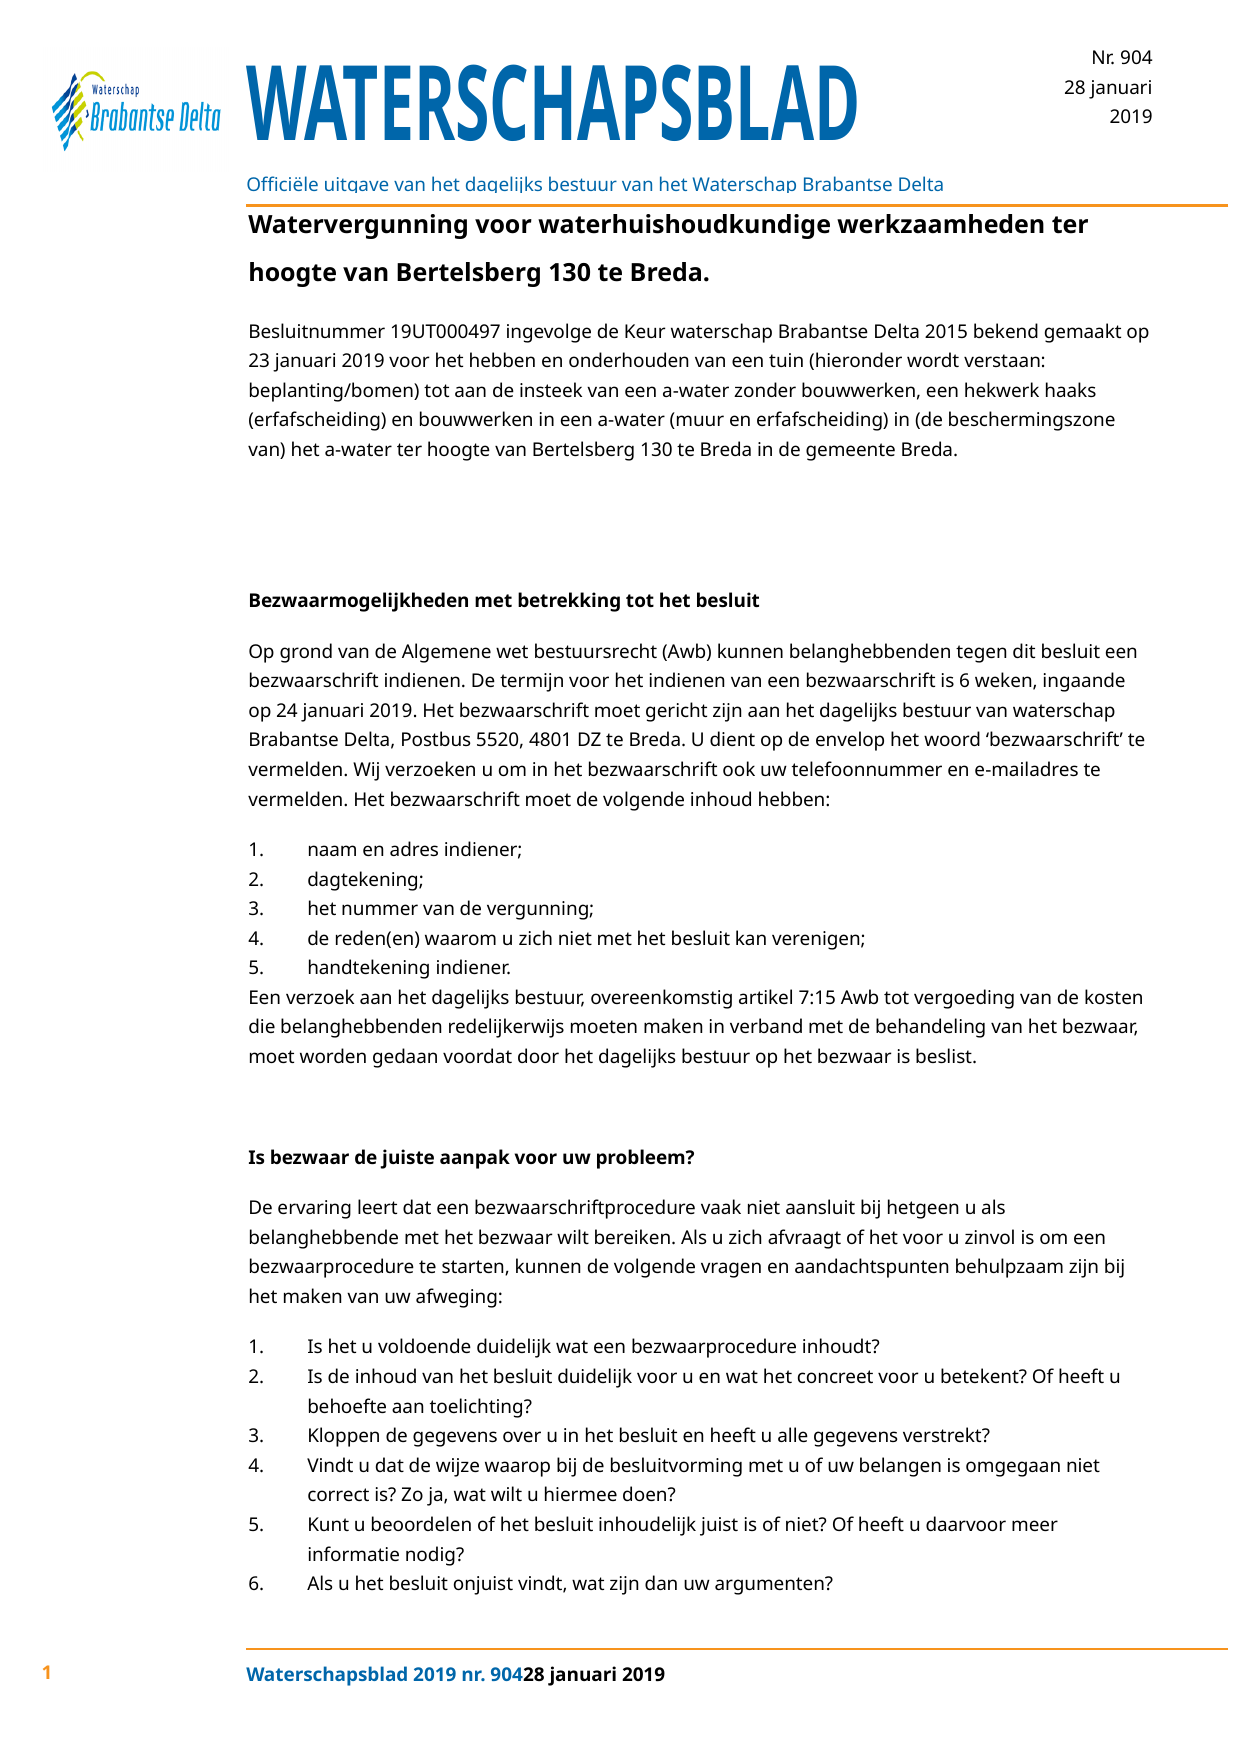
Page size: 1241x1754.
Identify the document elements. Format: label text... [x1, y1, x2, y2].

list Is de inhoud van het besluit duidelijk voor u en wat het concreet voor u betekent? Of heeft u behoefte aan toelichting? [248, 1363, 1152, 1419]
text Een verzoek aan het dagelijks bestuur, overeenkomstig artikel 7:15 Awb tot vergoeding van de kosten die belanghebbenden redelijkerwijs moeten maken in verband met de behandeling van het bezwaar, moet worden gedaan voordat door het dagelijks bestuur op het bezwaar is beslist. [248, 984, 1152, 1069]
list Vindt u dat de wijze waarop bij de besluitvorming met u of uw belangen is omgegaan niet correct is? Zo ja, wat wilt u hiermee doen? [248, 1452, 1152, 1507]
text Watervergunning voor waterhuishoudkundige werkzaamheden ter hoogte van Bertelsberg 130 te Breda. [248, 207, 1152, 288]
text Op grond van de Algemene wet bestuursrecht (Awb) kunnen belanghebbenden tegen dit besluit een bezwaarschrift indienen. De termijn voor het indienen van een bezwaarschrift is 6 weken, ingaande op 24 januari 2019. Het bezwaarschrift moet gericht zijn aan het dagelijks bestuur van waterschap Brabantse Delta, Postbus 5520, 4801 DZ te Breda. U dient op de envelop het woord ‘bezwaarschrift’ te vermelden. Wij verzoeken u om in het bezwaarschrift ook uw telefoonnummer en e‑mailadres te vermelden. Het bezwaarschrift moet de volgende inhoud hebben: [248, 638, 1152, 812]
text Is bezwaar de juiste aanpak voor uw probleem? [248, 1144, 1152, 1170]
list dagtekening; [248, 866, 1152, 892]
list Is het u voldoende duidelijk wat een bezwaarprocedure inhoudt? [248, 1334, 1152, 1359]
list handtekening indiener. [248, 954, 1152, 980]
list Kloppen de gegevens over u in het besluit en heeft u alle gegevens verstrekt? [248, 1422, 1152, 1448]
picture [41, 47, 231, 172]
list naam en adres indiener; [248, 836, 1152, 862]
list Als u het besluit onjuist vindt, wat zijn dan uw argumenten? [248, 1570, 1152, 1596]
text Besluitnummer 19UT000497 ingevolge de Keur waterschap Brabantse Delta 2015 bekend gemaakt op 23 januari 2019 voor het hebben en onderhouden van een tuin (hieronder wordt verstaan: beplanting/bomen) tot aan de insteek van een a-water zonder bouwwerken, een hekwerk haaks (erfafscheiding) en bouwwerken in een a-water (muur en erfafscheiding) in (de beschermingszone van) het a-water ter hoogte van Bertelsberg 130 te Breda in de gemeente Breda. [248, 318, 1152, 462]
list de reden(en) waarom u zich niet met het besluit kan verenigen; [248, 925, 1152, 951]
list het nummer van de vergunning; [248, 895, 1152, 921]
text De ervaring leert dat een bezwaarschriftprocedure vaak niet aansluit bij hetgeen u als belanghebbende met het bezwaar wilt bereiken. Als u zich afvraagt of het voor u zinvol is om een bezwaarprocedure te starten, kunnen de volgende vragen en aandachtspunten behulpzaam zijn bij het maken van uw afweging: [248, 1194, 1152, 1309]
text Bezwaarmogelijkheden met betrekking tot het besluit [248, 587, 1152, 613]
list Kunt u beoordelen of het besluit inhoudelijk juist is of niet? Of heeft u daarvoor meer informatie nodig? [248, 1511, 1152, 1567]
